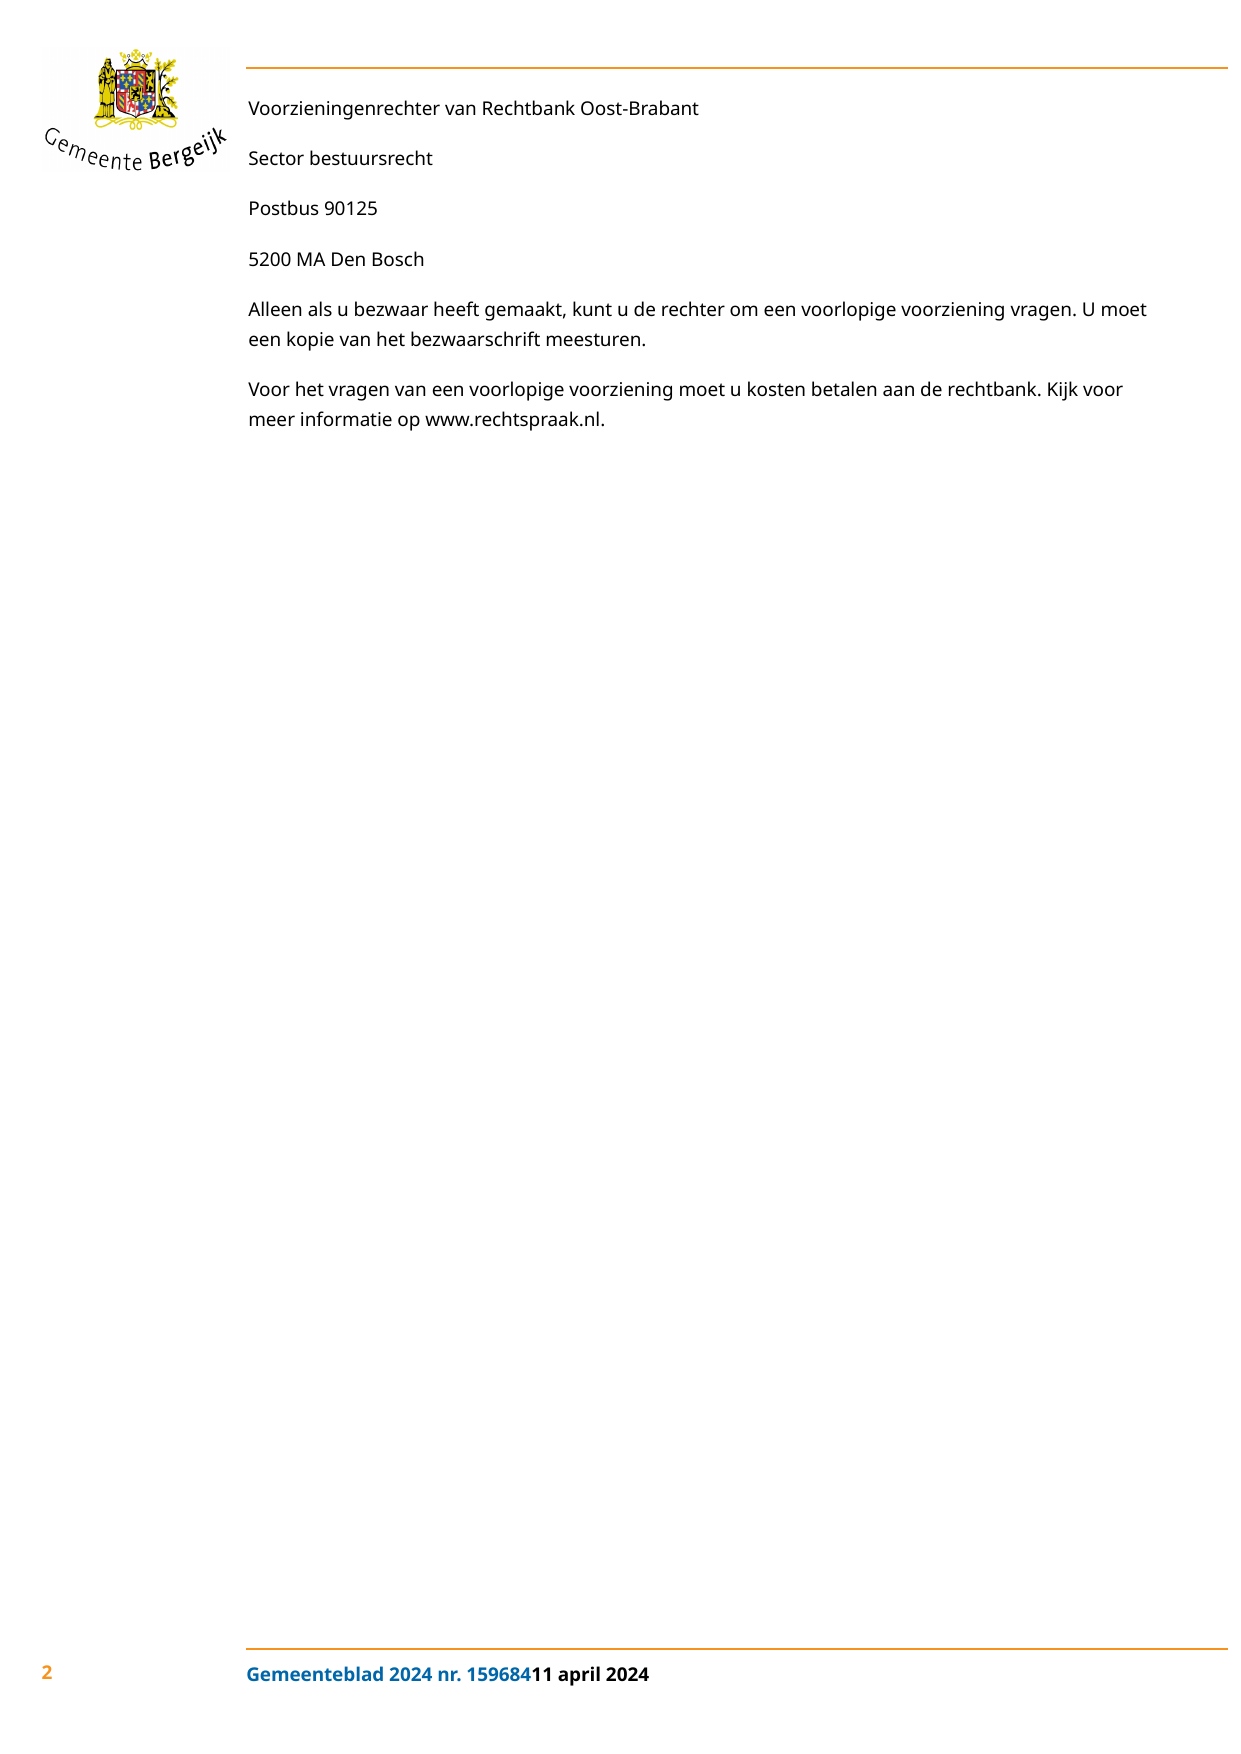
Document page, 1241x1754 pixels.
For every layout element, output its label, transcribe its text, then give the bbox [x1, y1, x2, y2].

text Voorzieningenrechter van Rechtbank Oost-Brabant [248, 95, 1152, 121]
text Postbus 90125 [248, 196, 1152, 221]
text Sector bestuursrecht [248, 145, 1152, 171]
text Voor het vragen van een voorlopige voorziening moet u kosten betalen aan de rechtbank. Kijk voor meer informatie op www.rechtspraak.nl. [248, 376, 1152, 432]
text Alleen als u bezwaar heeft gemaakt, kunt u de rechter om een voorlopige voorziening vragen. U moet een kopie van het bezwaarschrift meesturen. [248, 296, 1152, 352]
text 5200 MA Den Bosch [248, 246, 1152, 272]
picture [41, 47, 231, 172]
